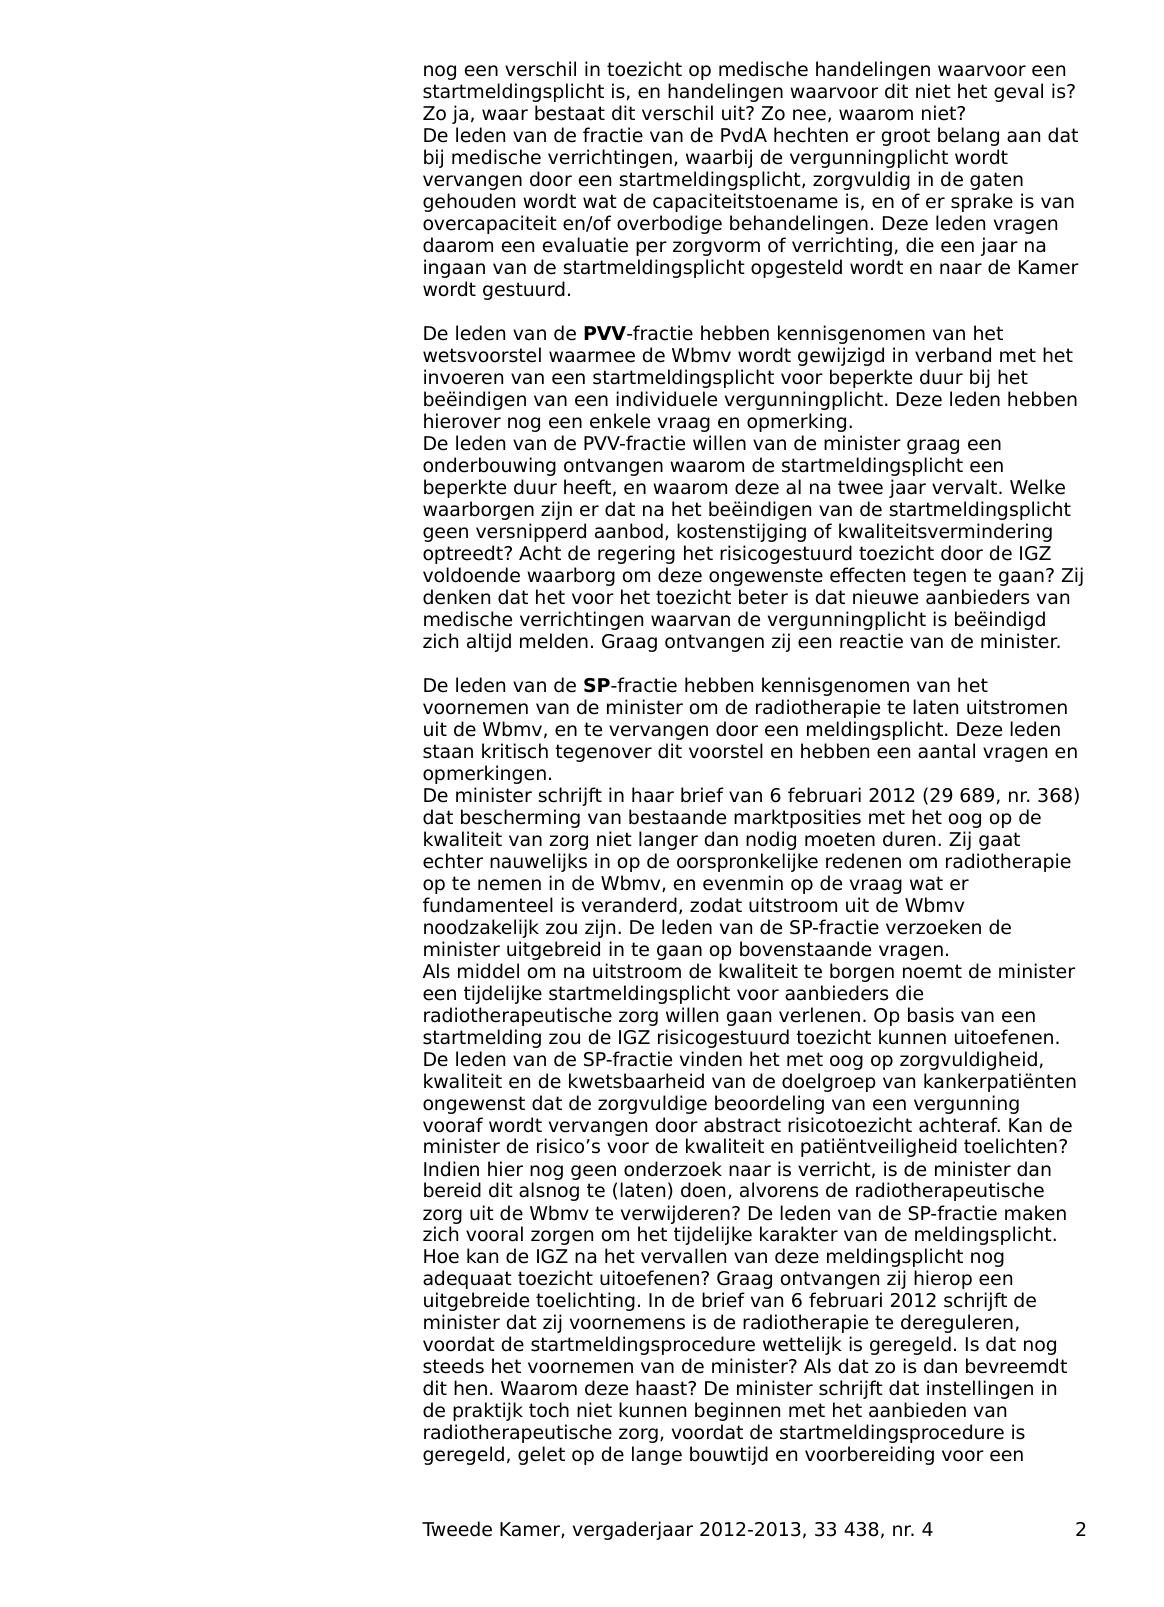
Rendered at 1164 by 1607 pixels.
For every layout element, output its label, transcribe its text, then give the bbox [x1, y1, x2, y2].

text De leden van de PVV-fractie willen van de minister graag een onderbouwing ontvangen waarom de startmeldingsplicht een beperkte duur heeft, en waarom deze al na twee jaar vervalt. Welke waarborgen zijn er dat na het beëindigen van de startmeldingsplicht geen versnipperd aanbod, kostenstijging of kwaliteitsvermindering optreedt? Acht de regering het risicogestuurd toezicht door de IGZ voldoende waarborg om deze ongewenste effecten tegen te gaan? Zij denken dat het voor het toezicht beter is dat nieuwe aanbieders van medische verrichtingen waarvan de vergunningplicht is beëindigd zich altijd melden. Graag ontvangen zij een reactie van de minister. [422, 433, 1087, 653]
text De minister schrijft in haar brief van 6 februari 2012 (29 689, nr. 368) dat bescherming van bestaande marktposities met het oog op de kwaliteit van zorg niet langer dan nodig moeten duren. Zij gaat echter nauwelijks in op de oorspronkelijke redenen om radiotherapie op te nemen in de Wbmv, en evenmin op de vraag wat er fundamenteel is veranderd, zodat uitstroom uit de Wbmv noodzakelijk zou zijn. De leden van de SP-fractie verzoeken de minister uitgebreid in te gaan op bovenstaande vragen. [422, 785, 1087, 961]
text nog een verschil in toezicht op medische handelingen waarvoor een startmeldingsplicht is, en handelingen waarvoor dit niet het geval is? Zo ja, waar bestaat dit verschil uit? Zo nee, waarom niet? [422, 59, 1087, 125]
text De leden van de fractie van de PvdA hechten er groot belang aan dat bij medische verrichtingen, waarbij de vergunningplicht wordt vervangen door een startmeldingsplicht, zorgvuldig in de gaten gehouden wordt wat de capaciteitstoename is, en of er sprake is van overcapaciteit en/of overbodige behandelingen. Deze leden vragen daarom een evaluatie per zorgvorm of verrichting, die een jaar na ingaan van de startmeldingsplicht opgesteld wordt en naar de Kamer wordt gestuurd. [422, 125, 1087, 301]
text De leden van de PVV-fractie hebben kennisgenomen van het wetsvoorstel waarmee de Wbmv wordt gewijzigd in verband met het invoeren van een startmeldingsplicht voor beperkte duur bij het beëindigen van een individuele vergunningplicht. Deze leden hebben hierover nog een enkele vraag en opmerking. [422, 323, 1087, 433]
text Als middel om na uitstroom de kwaliteit te borgen noemt de minister een tijdelijke startmeldingsplicht voor aanbieders die radiotherapeutische zorg willen gaan verlenen. Op basis van een startmelding zou de IGZ risicogestuurd toezicht kunnen uitoefenen. De leden van de SP-fractie vinden het met oog op zorgvuldigheid, kwaliteit en de kwetsbaarheid van de doelgroep van kankerpatiënten ongewenst dat de zorgvuldige beoordeling van een vergunning vooraf wordt vervangen door abstract risicotoezicht achteraf. Kan de minister de risico’s voor de kwaliteit en patiëntveiligheid toelichten? Indien hier nog geen onderzoek naar is verricht, is de minister dan bereid dit alsnog te (laten) doen, alvorens de radiotherapeutische zorg uit de Wbmv te verwijderen? De leden van de SP-fractie maken zich vooral zorgen om het tijdelijke karakter van de meldingsplicht. Hoe kan de IGZ na het vervallen van deze meldingsplicht nog adequaat toezicht uitoefenen? Graag ontvangen zij hierop een uitgebreide toelichting. In de brief van 6 februari 2012 schrijft de minister dat zij voornemens is de radiotherapie te dereguleren, voordat de startmeldingsprocedure wettelijk is geregeld. Is dat nog steeds het voornemen van de minister? Als dat zo is dan bevreemdt dit hen. Waarom deze haast? De minister schrijft dat instellingen in de praktijk toch niet kunnen beginnen met het aanbieden van radiotherapeutische zorg, voordat de startmeldingsprocedure is geregeld, gelet op de lange bouwtijd en voorbereiding voor een [422, 961, 1087, 1466]
text De leden van de SP-fractie hebben kennisgenomen van het voornemen van de minister om de radiotherapie te laten uitstromen uit de Wbmv, en te vervangen door een meldingsplicht. Deze leden staan kritisch tegenover dit voorstel en hebben een aantal vragen en opmerkingen. [422, 675, 1087, 785]
